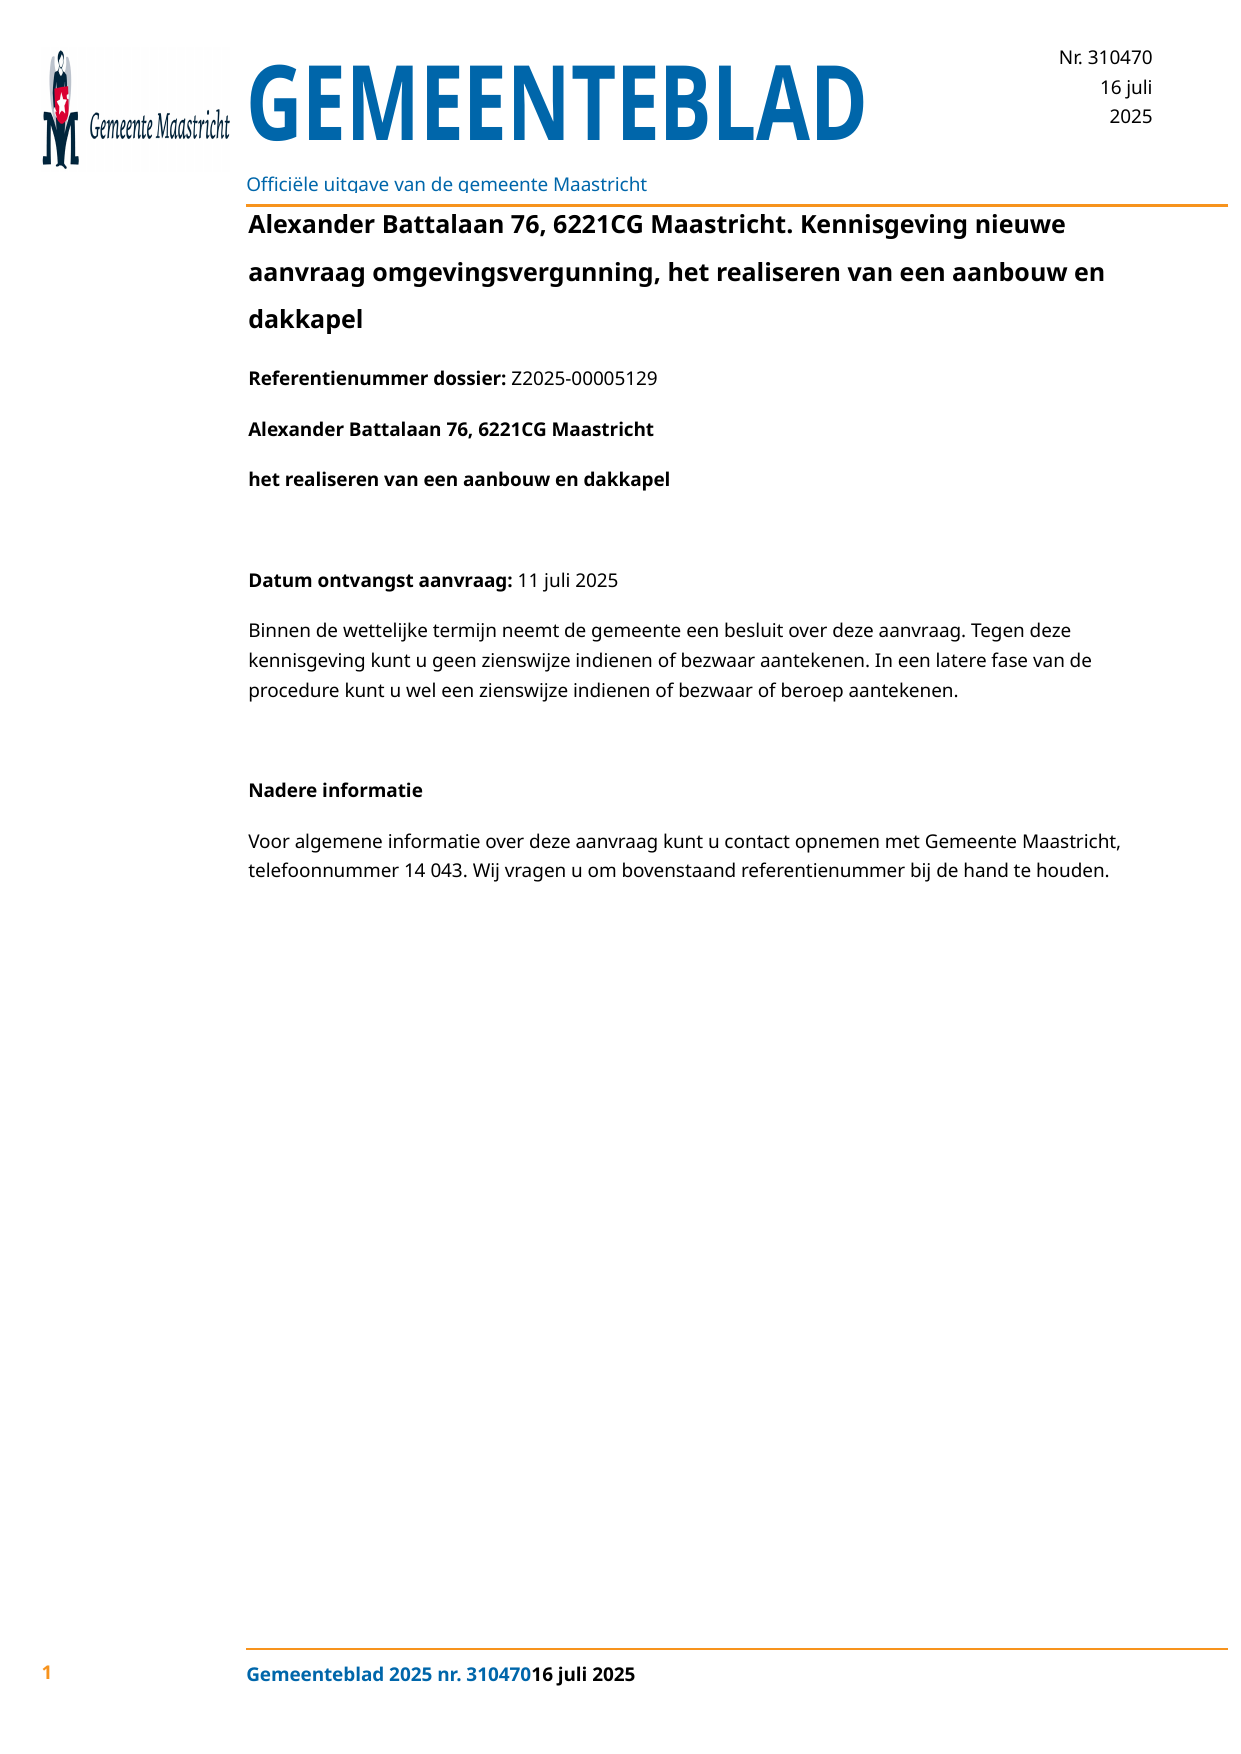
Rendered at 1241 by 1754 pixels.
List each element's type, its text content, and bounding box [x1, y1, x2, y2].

text Nadere informatie [248, 778, 1152, 803]
text het realiseren van een aanbouw en dakkapel [248, 466, 1152, 492]
text Referentienummer dossier: Z2025-00005129 [248, 366, 1152, 391]
text Datum ontvangst aanvraag: 11 juli 2025 [248, 567, 1152, 593]
text Voor algemene informatie over deze aanvraag kunt u contact opnemen met Gemeente Maastricht, telefoonnummer 14 043. Wij vragen u om bovenstaand referentienummer bij de hand te houden. [248, 828, 1152, 883]
text Alexander Battalaan 76, 6221CG Maastricht. Kennisgeving nieuwe aanvraag omgevingsvergunning, het realiseren van een aanbouw en dakkapel [248, 207, 1152, 336]
text Binnen de wettelijke termijn neemt de gemeente een besluit over deze aanvraag. Tegen deze kennisgeving kunt u geen zienswijze indienen of bezwaar aantekenen. In een latere fase van de procedure kunt u wel een zienswijze indienen of bezwaar of beroep aantekenen. [248, 618, 1152, 702]
text Alexander Battalaan 76, 6221CG Maastricht [248, 416, 1152, 442]
picture [41, 47, 231, 172]
